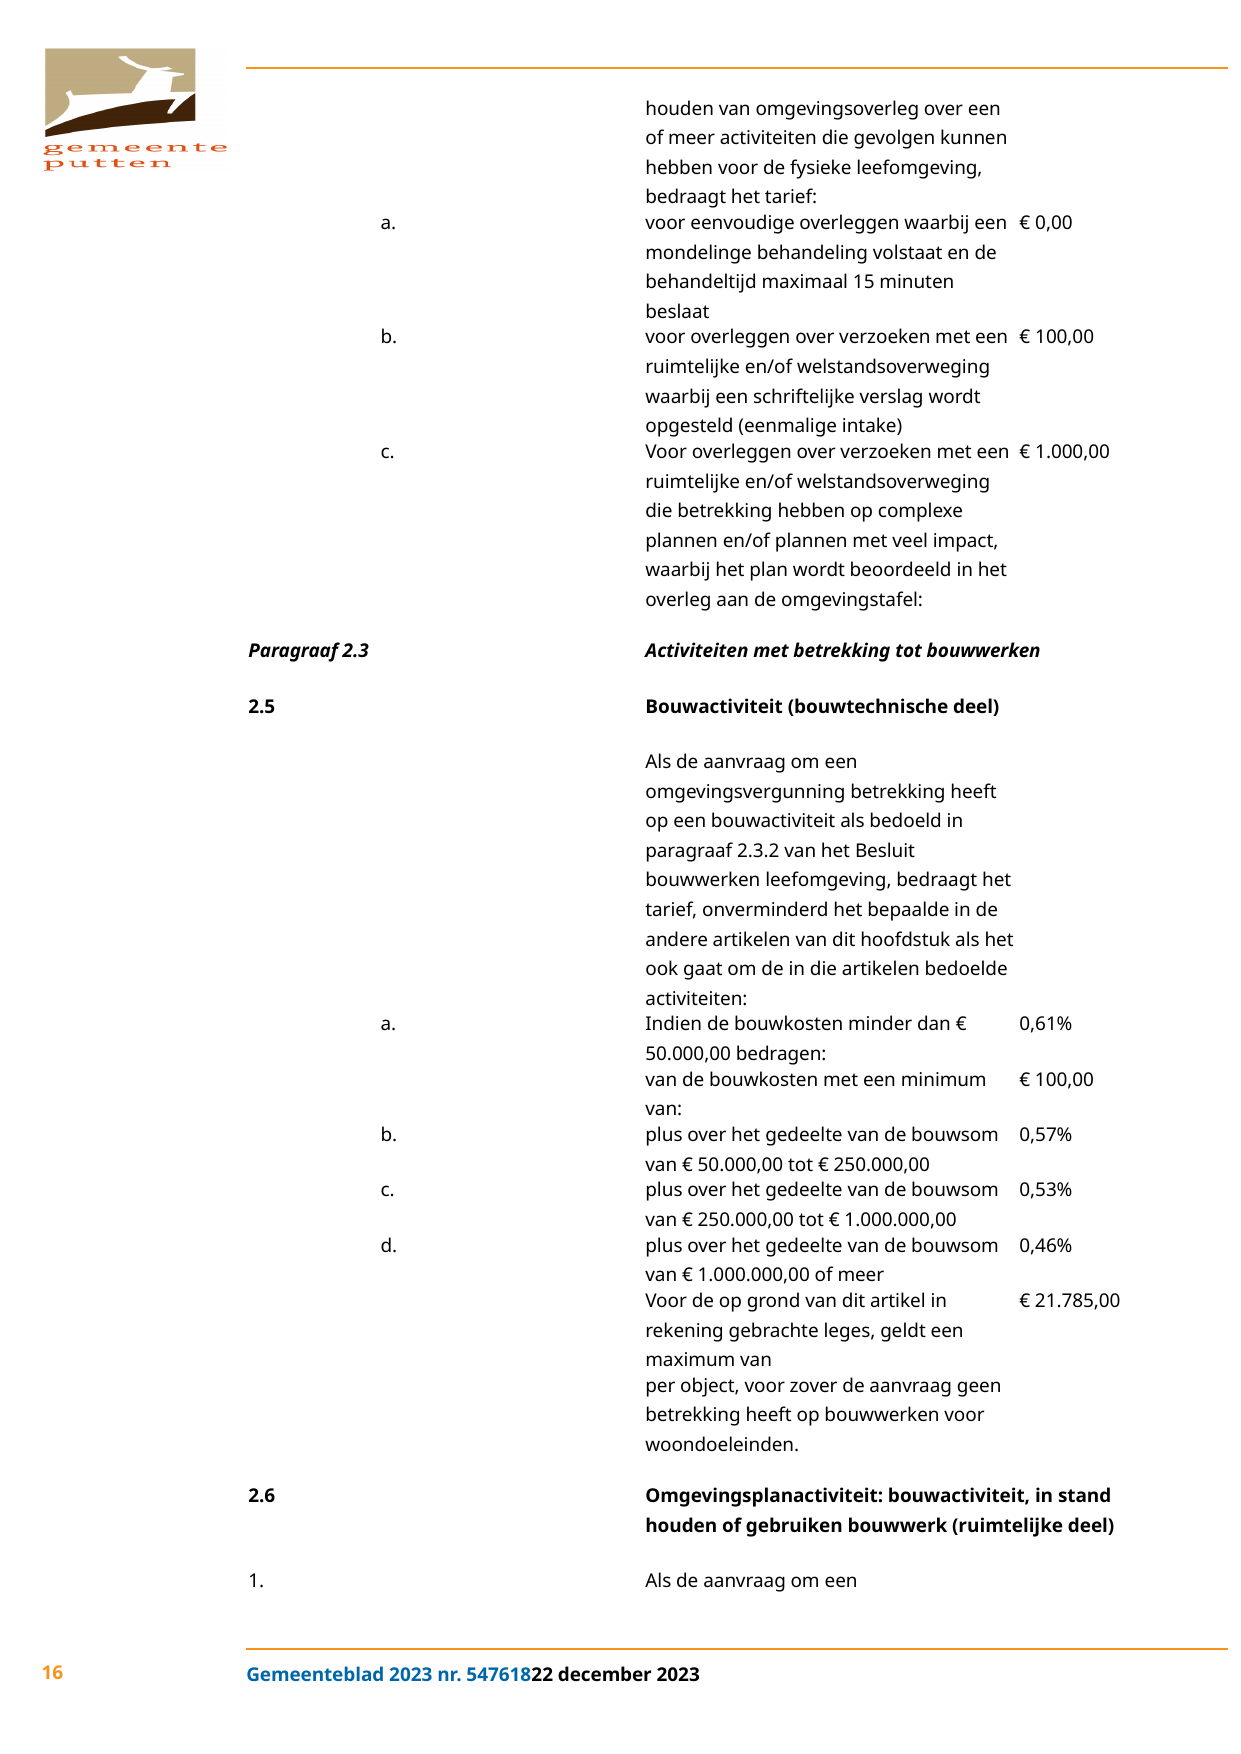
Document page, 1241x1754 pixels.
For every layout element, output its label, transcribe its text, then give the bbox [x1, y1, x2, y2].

table_cell [248, 748, 380, 1011]
table_cell 0,57% [1019, 1121, 1152, 1177]
table_cell Paragraaf 2.3 [248, 638, 645, 693]
table_cell Activiteiten met betrekking tot bouwwerken [645, 638, 1152, 693]
table_cell [380, 1287, 513, 1372]
table_cell [1019, 1457, 1152, 1483]
table_cell [513, 1177, 645, 1232]
table_cell [248, 209, 380, 324]
table_cell Als de aanvraag om een [645, 1568, 1019, 1593]
table_cell Voor de op grond van dit artikel in rekening gebrachte leges, geldt een maximum van [645, 1287, 1019, 1372]
table_cell [248, 438, 380, 612]
table_cell 0,53% [1019, 1177, 1152, 1232]
table_cell [513, 1232, 645, 1287]
table_cell b. [380, 324, 513, 438]
table_cell [248, 95, 380, 209]
picture [41, 47, 231, 172]
table_cell houden van omgevingsoverleg over een of meer activiteiten die gevolgen kunnen hebben voor de fysieke leefomgeving, bedraagt het tarief: [645, 95, 1019, 209]
table_cell [513, 693, 645, 748]
table_cell [248, 612, 380, 638]
table_cell [380, 1066, 513, 1121]
table_cell c. [380, 438, 513, 612]
table_cell [1019, 95, 1152, 209]
table_cell per object, voor zover de aanvraag geen betrekking heeft op bouwwerken voor woondoeleinden. [645, 1372, 1019, 1457]
table_cell [380, 1372, 513, 1457]
table_cell a. [380, 1011, 513, 1066]
table_cell € 100,00 [1019, 1066, 1152, 1121]
table_cell [513, 209, 645, 324]
table_cell [513, 1011, 645, 1066]
table_cell [513, 612, 645, 638]
table_cell [513, 1483, 645, 1568]
table_cell [513, 1066, 645, 1121]
table_cell [248, 1177, 380, 1232]
table_cell Als de aanvraag om een omgevingsvergunning betrekking heeft op een bouwactiviteit als bedoeld in paragraaf 2.3.2 van het Besluit bouwwerken leefomgeving, bedraagt het tarief, onverminderd het bepaalde in de andere artikelen van dit hoofdstuk als het ook gaat om de in die artikelen bedoelde activiteiten: [645, 748, 1019, 1011]
table_cell [1019, 1372, 1152, 1457]
table_cell € 100,00 [1019, 324, 1152, 438]
table_cell [248, 1457, 380, 1483]
table_cell [380, 95, 513, 209]
table_cell [380, 748, 513, 1011]
table_cell c. [380, 1177, 513, 1232]
table_cell Voor overleggen over verzoeken met een ruimtelijke en/of welstandsoverweging die betrekking hebben op complexe plannen en/of plannen met veel impact, waarbij het plan wordt beoordeeld in het overleg aan de omgevingstafel: [645, 438, 1019, 612]
table_cell 0,61% [1019, 1011, 1152, 1066]
table_cell plus over het gedeelte van de bouwsom van € 250.000,00 tot € 1.000.000,00 [645, 1177, 1019, 1232]
table_cell Omgevingsplanactiviteit: bouwactiviteit, in stand houden of gebruiken bouwwerk (ruimtelijke deel) [645, 1483, 1152, 1568]
table_cell [248, 1232, 380, 1287]
table_cell € 21.785,00 [1019, 1287, 1152, 1372]
table_cell [380, 1457, 513, 1483]
table_cell [248, 1011, 380, 1066]
table_cell voor eenvoudige overleggen waarbij een mondelinge behandeling volstaat en de behandeltijd maximaal 15 minuten beslaat [645, 209, 1019, 324]
table_cell b. [380, 1121, 513, 1177]
table_cell [513, 95, 645, 209]
table_cell 0,46% [1019, 1232, 1152, 1287]
table_cell 1. [248, 1568, 380, 1593]
table_cell [380, 693, 513, 748]
table_cell € 0,00 [1019, 209, 1152, 324]
table_cell 2.5 [248, 693, 380, 748]
table_cell [513, 438, 645, 612]
table_cell [380, 1483, 513, 1568]
table_cell [248, 324, 380, 438]
table_cell 2.6 [248, 1483, 380, 1568]
table_cell [513, 1372, 645, 1457]
table_cell plus over het gedeelte van de bouwsom van € 1.000.000,00 of meer [645, 1232, 1019, 1287]
table_cell € 1.000,00 [1019, 438, 1152, 612]
table_cell [645, 1457, 1019, 1483]
table_cell Bouwactiviteit (bouwtechnische deel) [645, 693, 1152, 748]
table_cell a. [380, 209, 513, 324]
table_cell d. [380, 1232, 513, 1287]
table_cell plus over het gedeelte van de bouwsom van € 50.000,00 tot € 250.000,00 [645, 1121, 1019, 1177]
table_cell [513, 748, 645, 1011]
table_cell [248, 1121, 380, 1177]
table_cell [248, 1287, 380, 1372]
table_cell [1019, 748, 1152, 1011]
table_cell [380, 1568, 513, 1593]
table_cell [380, 612, 513, 638]
table_cell [513, 1287, 645, 1372]
table_cell [513, 324, 645, 438]
table_cell van de bouwkosten met een minimum van: [645, 1066, 1019, 1121]
table_cell [513, 1457, 645, 1483]
table_cell [1019, 612, 1152, 638]
table_cell voor overleggen over verzoeken met een ruimtelijke en/of welstandsoverweging waarbij een schriftelijke verslag wordt opgesteld (eenmalige intake) [645, 324, 1019, 438]
table_cell [645, 612, 1019, 638]
table_cell [513, 1121, 645, 1177]
table_cell Indien de bouwkosten minder dan € 50.000,00 bedragen: [645, 1011, 1019, 1066]
table_cell [248, 1372, 380, 1457]
table_cell [248, 1066, 380, 1121]
table_cell [513, 1568, 645, 1593]
table_cell [1019, 1568, 1152, 1593]
